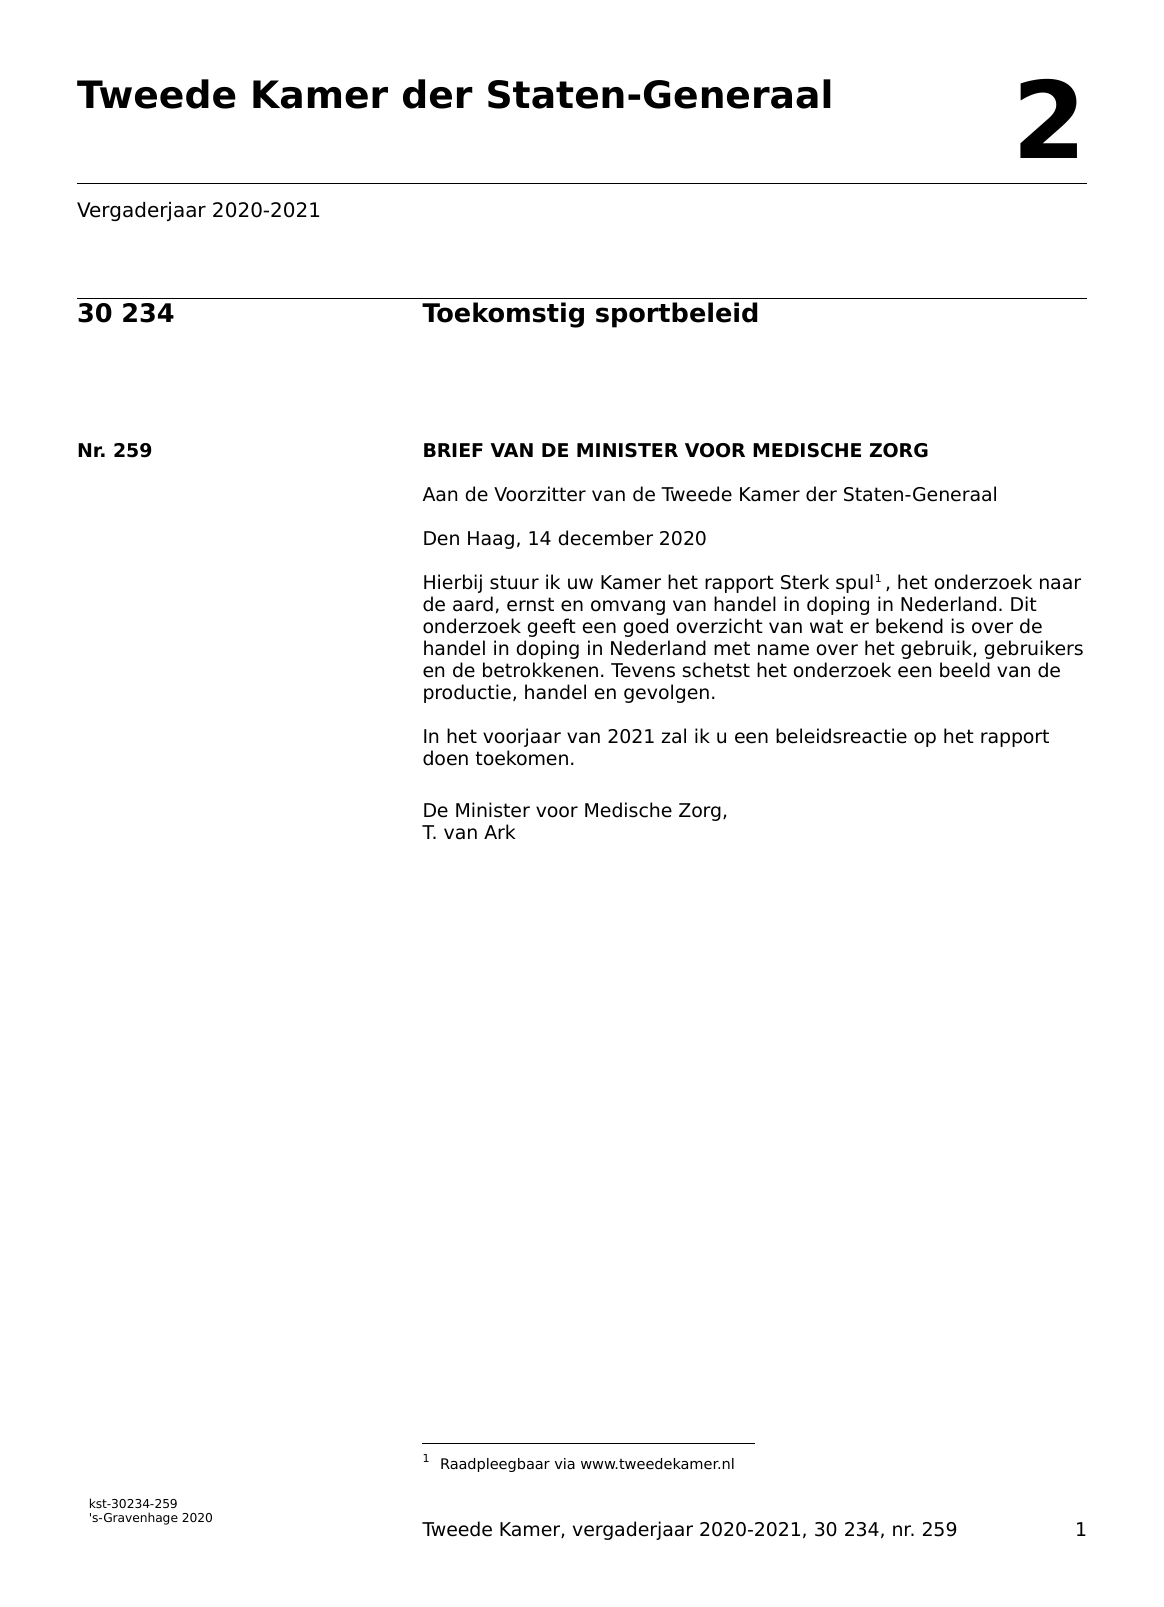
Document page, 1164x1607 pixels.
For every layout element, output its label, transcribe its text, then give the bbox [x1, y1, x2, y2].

text In het voorjaar van 2021 zal ik u een beleidsreactie op het rapport doen toekomen. [422, 726, 1087, 770]
text kst-30234-259 [88, 1497, 323, 1511]
text Aan de Voorzitter van de Tweede Kamer der Staten-Generaal [422, 484, 1087, 506]
text Hierbij stuur ik uw Kamer het rapport Sterk spul, het onderzoek naar de aard, ernst en omvang van handel in doping in Nederland. Dit onderzoek geeft een goed overzicht van wat er bekend is over de handel in doping in Nederland met name over het gebruik, gebruikers en de betrokkenen. Tevens schetst het onderzoek een beeld van de productie, handel en gevolgen. [422, 572, 1087, 704]
text 's-Gravenhage 2020 [88, 1511, 323, 1525]
table_header Tweede Kamer der Staten-Generaal [77, 59, 886, 183]
subtitle Nr. 259 BRIEF VAN DE MINISTER VOOR MEDISCHE ZORG [77, 440, 1087, 462]
text Den Haag, 14 december 2020 [422, 528, 1087, 550]
subtitle 30 234 Toekomstig sportbeleid [77, 299, 1087, 329]
text Raadpleegbaar via www.tweedekamer.nl [422, 1452, 1087, 1474]
table_header 2 [886, 59, 1087, 183]
text De Minister voor Medische Zorg, T. van Ark [422, 800, 1087, 844]
table_cell Vergaderjaar 2020-2021 [77, 184, 1087, 298]
